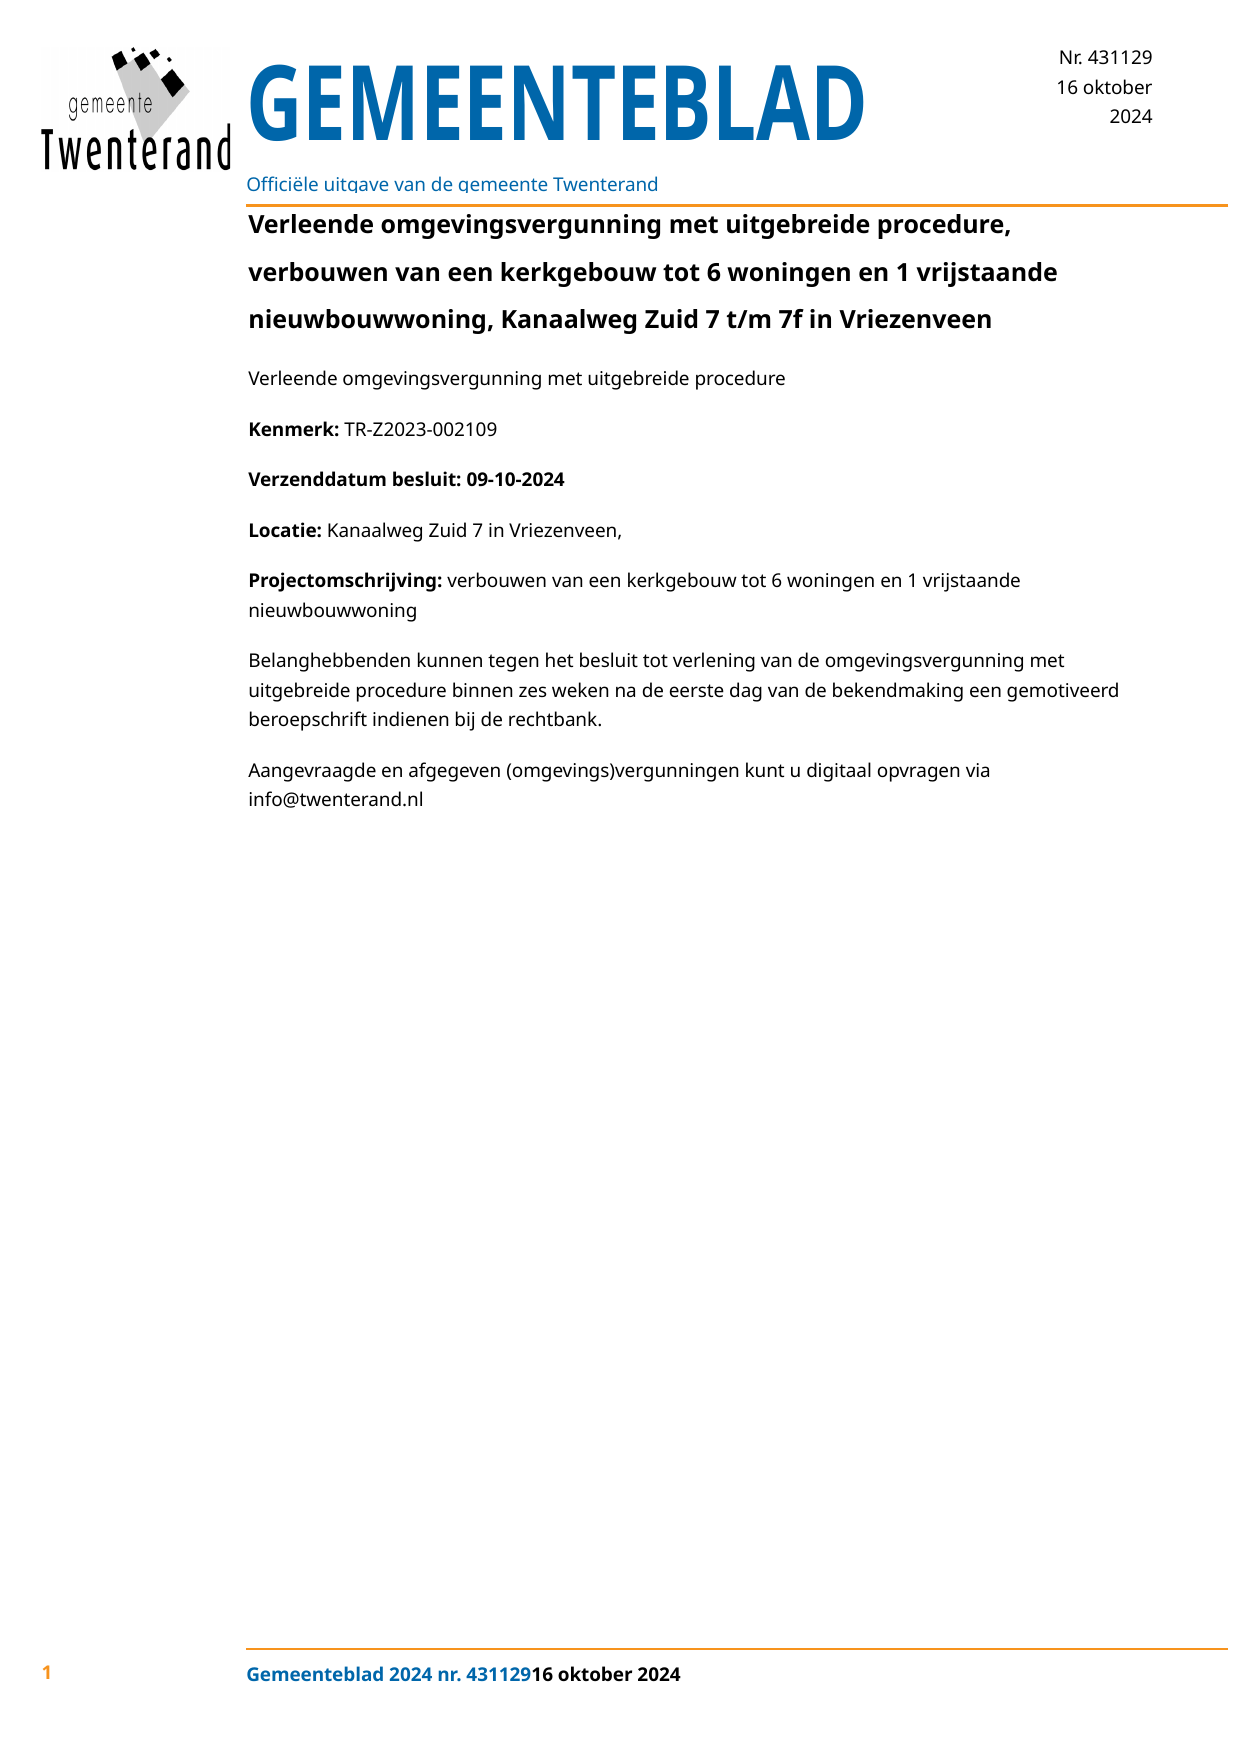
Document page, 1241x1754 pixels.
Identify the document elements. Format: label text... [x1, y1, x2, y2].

text Belanghebbenden kunnen tegen het besluit tot verlening van de omgevingsvergunning met uitgebreide procedure binnen zes weken na de eerste dag van de bekendmaking een gemotiveerd beroepschrift indienen bij de rechtbank. [248, 647, 1152, 732]
text Verleende omgevingsvergunning met uitgebreide procedure [248, 366, 1152, 391]
text Verzenddatum besluit: 09-10-2024 [248, 466, 1152, 492]
text Projectomschrijving: verbouwen van een kerkgebouw tot 6 woningen en 1 vrijstaande nieuwbouwwoning [248, 567, 1152, 622]
text Verleende omgevingsvergunning met uitgebreide procedure, verbouwen van een kerkgebouw tot 6 woningen en 1 vrijstaande nieuwbouwwoning, Kanaalweg Zuid 7 t/m 7f in Vriezenveen [248, 207, 1152, 336]
text Locatie: Kanaalweg Zuid 7 in Vriezenveen, [248, 517, 1152, 542]
text Aangevraagde en afgegeven (omgevings)vergunningen kunt u digitaal opvragen via info@twenterand.nl [248, 757, 1152, 812]
picture [41, 47, 231, 172]
text Kenmerk: TR-Z2023-002109 [248, 416, 1152, 442]
